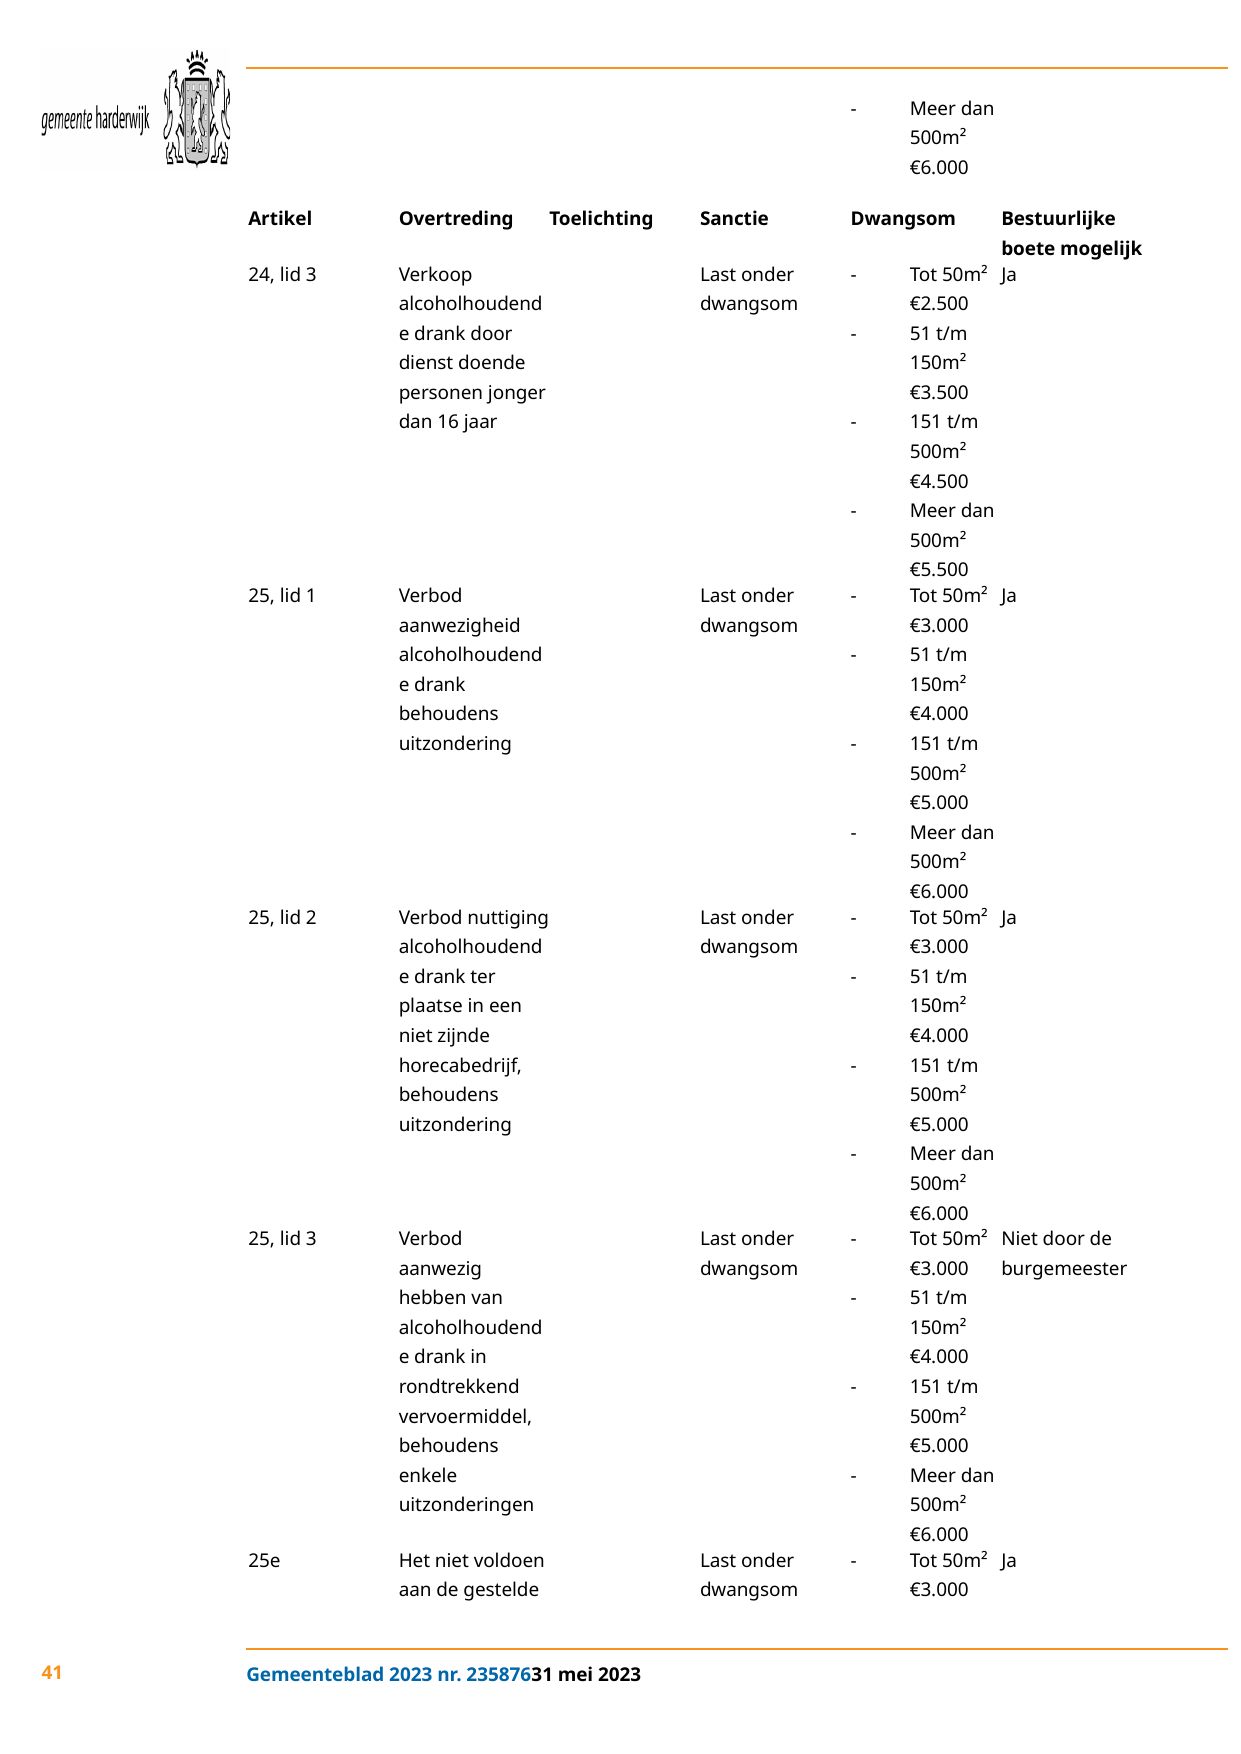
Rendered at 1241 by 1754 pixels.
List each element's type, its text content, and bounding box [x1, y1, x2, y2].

table_cell Last onder dwangsom [700, 904, 850, 1225]
table_cell 25, lid 2 [248, 904, 398, 1225]
table_cell Toelichting [549, 205, 700, 261]
table_cell [549, 1547, 700, 1602]
table_cell Last onder dwangsom [700, 582, 850, 904]
table_cell Tot 50m² €3.000 [850, 1547, 1001, 1602]
table_cell Verkoop alcoholhoudende drank door dienst doende personen jonger dan 16 jaar [399, 261, 549, 582]
table_cell Verbod aanwezigheid alcoholhoudende drank behoudens uitzondering [399, 582, 549, 904]
table_cell Last onder dwangsom [700, 261, 850, 582]
table_cell 24, lid 3 [248, 261, 398, 582]
table_cell [399, 180, 549, 205]
table_cell [549, 95, 700, 180]
table_cell Ja [1001, 904, 1152, 1225]
table_cell Tot 50m² €3.000 51 t/m 150m² €4.000 151 t/m 500m² €5.000 Meer dan 500m² €6.000 [850, 904, 1001, 1225]
picture [41, 47, 231, 172]
table_cell [700, 180, 850, 205]
table_cell 25, lid 1 [248, 582, 398, 904]
table_cell Niet door de burgemeester [1001, 1225, 1152, 1547]
table_cell [549, 180, 700, 205]
table_cell Ja [1001, 582, 1152, 904]
table_cell [549, 261, 700, 582]
table_cell Tot 50m² €3.000 51 t/m 150m² €4.000 151 t/m 500m² €5.000 Meer dan 500m² €6.000 [850, 1225, 1001, 1547]
table_cell 25e [248, 1547, 398, 1602]
table_cell Tot 50m² €2.500 51 t/m 150m² €3.500 151 t/m 500m² €4.500 Meer dan 500m² €5.500 [850, 261, 1001, 582]
table_cell Overtreding [399, 205, 549, 261]
table_cell [248, 95, 398, 180]
table_cell [1001, 180, 1152, 205]
table_cell Dwangsom [850, 205, 1001, 261]
table_cell [399, 95, 549, 180]
table_cell Last onder dwangsom [700, 1225, 850, 1547]
table_cell Bestuurlijke boete mogelijk [1001, 205, 1152, 261]
table_cell Verbod aanwezig hebben van alcoholhoudende drank in rondtrekkend vervoermiddel, behoudens enkele uitzonderingen [399, 1225, 549, 1547]
table_cell [549, 904, 700, 1225]
table_cell Ja [1001, 1547, 1152, 1602]
table_cell [1001, 95, 1152, 180]
table_cell Verbod nuttiging alcoholhoudende drank ter plaatse in een niet zijnde horecabedrijf, behoudens uitzondering [399, 904, 549, 1225]
table_cell Sanctie [700, 205, 850, 261]
table_cell [549, 1225, 700, 1547]
table_cell 25, lid 3 [248, 1225, 398, 1547]
table_cell [700, 95, 850, 180]
table_cell Het niet voldoen aan de gestelde [399, 1547, 549, 1602]
table_cell Meer dan 500m² €6.000 [850, 95, 1001, 180]
table_cell Tot 50m² €3.000 51 t/m 150m² €4.000 151 t/m 500m² €5.000 Meer dan 500m² €6.000 [850, 582, 1001, 904]
table_cell Ja [1001, 261, 1152, 582]
table_cell Artikel [248, 205, 398, 261]
table_cell Last onder dwangsom [700, 1547, 850, 1602]
table_cell [549, 582, 700, 904]
table_cell [248, 180, 398, 205]
table_cell [850, 180, 1001, 205]
